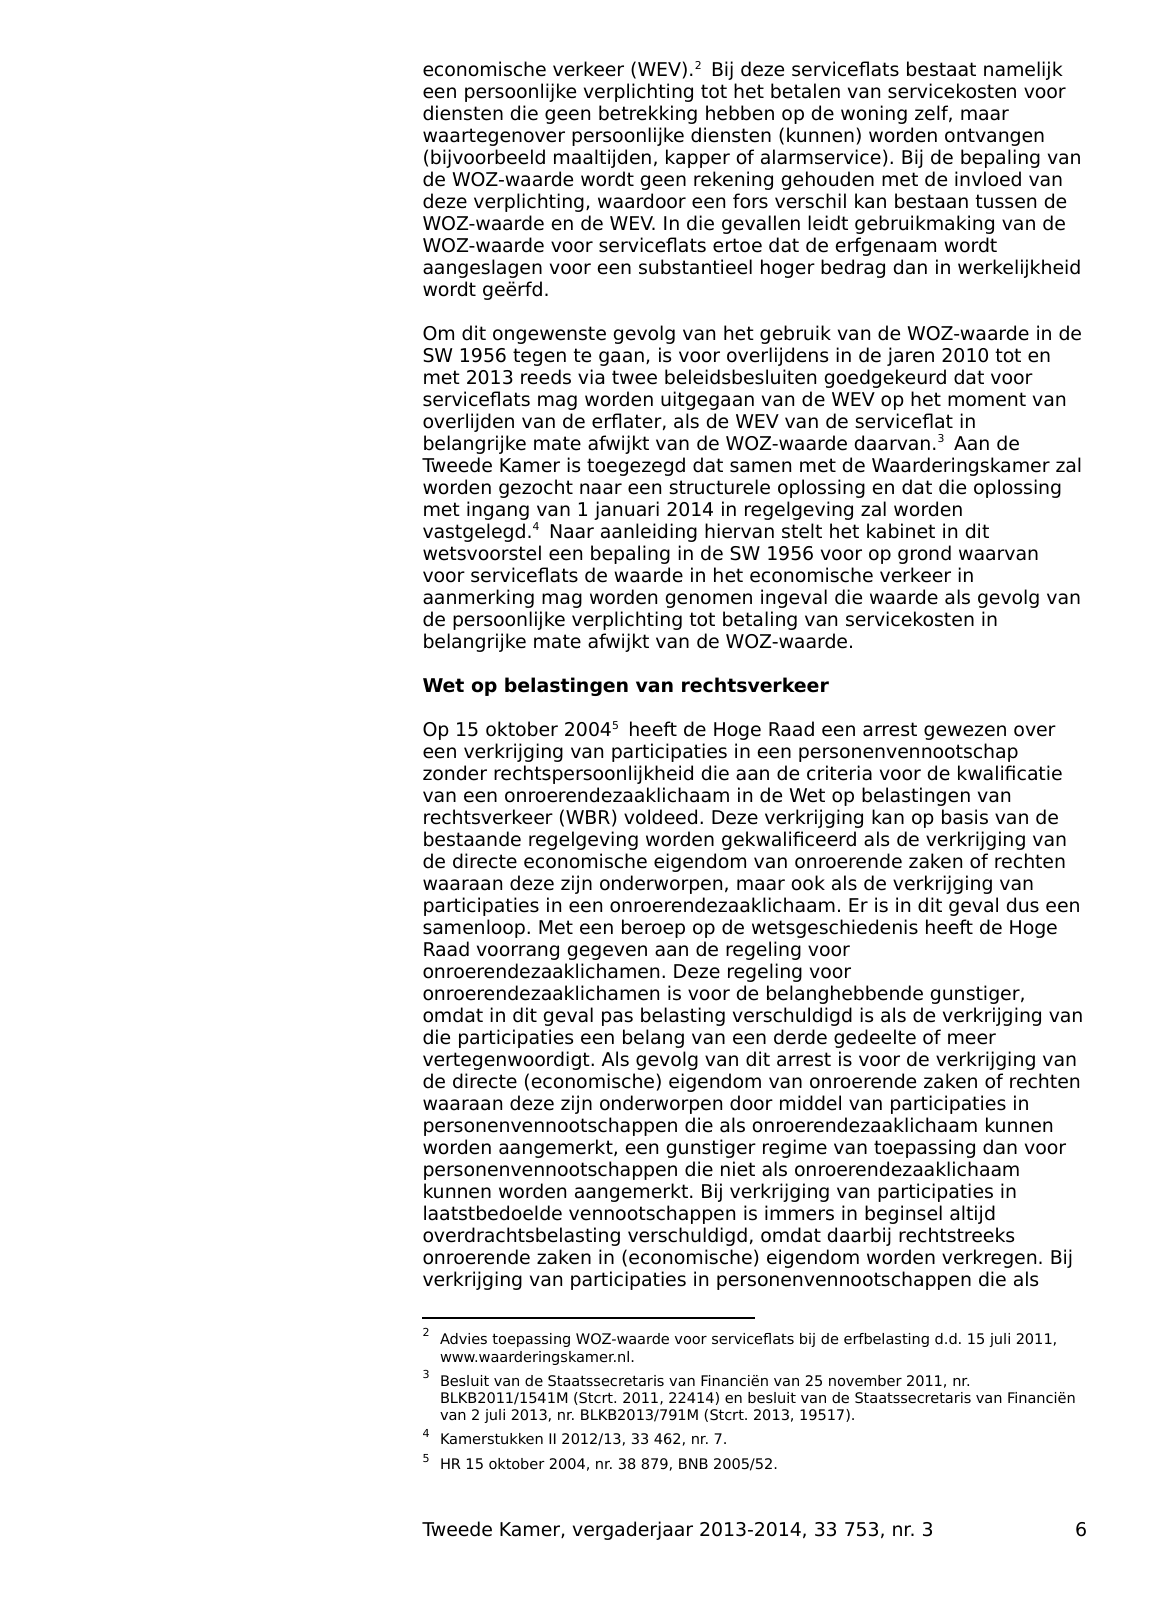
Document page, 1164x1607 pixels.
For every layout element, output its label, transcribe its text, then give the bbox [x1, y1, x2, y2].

text Advies toepassing WOZ-waarde voor serviceflats bij de erfbelasting d.d. 15 juli 2011, www.waarderingskamer.nl. [422, 1327, 1087, 1366]
text Op 15 oktober 2004 heeft de Hoge Raad een arrest gewezen over een verkrijging van participaties in een personenvennootschap zonder rechtspersoonlijkheid die aan de criteria voor de kwalificatie van een onroerendezaaklichaam in de Wet op belastingen van rechtsverkeer (WBR) voldeed. Deze verkrijging kan op basis van de bestaande regelgeving worden gekwalificeerd als de verkrijging van de directe economische eigendom van onroerende zaken of rechten waaraan deze zijn onderworpen, maar ook als de verkrijging van participaties in een onroerendezaaklichaam. Er is in dit geval dus een samenloop. Met een beroep op de wetsgeschiedenis heeft de Hoge Raad voorrang gegeven aan de regeling voor onroerendezaaklichamen. Deze regeling voor onroerendezaaklichamen is voor de belanghebbende gunstiger, omdat in dit geval pas belasting verschuldigd is als de verkrijging van die participaties een belang van een derde gedeelte of meer vertegenwoordigt. Als gevolg van dit arrest is voor de verkrijging van de directe (economische) eigendom van onroerende zaken of rechten waaraan deze zijn onderworpen door middel van participaties in personenvennootschappen die als onroerendezaaklichaam kunnen worden aangemerkt, een gunstiger regime van toepassing dan voor personenvennootschappen die niet als onroerendezaaklichaam kunnen worden aangemerkt. Bij verkrijging van participaties in laatstbedoelde vennootschappen is immers in beginsel altijd overdrachtsbelasting verschuldigd, omdat daarbij rechtstreeks onroerende zaken in (economische) eigendom worden verkregen. Bij verkrijging van participaties in personenvennootschappen die als [422, 719, 1087, 1291]
text Besluit van de Staatssecretaris van Financiën van 25 november 2011, nr. BLKB2011/1541M (Stcrt. 2011, 22414) en besluit van de Staatssecretaris van Financiën van 2 juli 2013, nr. BLKB2013/791M (Stcrt. 2013, 19517). [422, 1368, 1087, 1424]
text HR 15 oktober 2004, nr. 38 879, BNB 2005/52. [422, 1452, 1087, 1474]
text Kamerstukken II 2012/13, 33 462, nr. 7. [422, 1427, 1087, 1449]
text Om dit ongewenste gevolg van het gebruik van de WOZ-waarde in de SW 1956 tegen te gaan, is voor overlijdens in de jaren 2010 tot en met 2013 reeds via twee beleidsbesluiten goedgekeurd dat voor serviceflats mag worden uitgegaan van de WEV op het moment van overlijden van de erflater, als de WEV van de serviceflat in belangrijke mate afwijkt van de WOZ-waarde daarvan. Aan de Tweede Kamer is toegezegd dat samen met de Waarderingskamer zal worden gezocht naar een structurele oplossing en dat die oplossing met ingang van 1 januari 2014 in regelgeving zal worden vastgelegd. Naar aanleiding hiervan stelt het kabinet in dit wetsvoorstel een bepaling in de SW 1956 voor op grond waarvan voor serviceflats de waarde in het economische verkeer in aanmerking mag worden genomen ingeval die waarde als gevolg van de persoonlijke verplichting tot betaling van servicekosten in belangrijke mate afwijkt van de WOZ-waarde. [422, 323, 1087, 653]
subtitle Wet op belastingen van rechtsverkeer [422, 675, 1087, 697]
text economische verkeer (WEV). Bij deze serviceflats bestaat namelijk een persoonlijke verplichting tot het betalen van servicekosten voor diensten die geen betrekking hebben op de woning zelf, maar waartegenover persoonlijke diensten (kunnen) worden ontvangen (bijvoorbeeld maaltijden, kapper of alarmservice). Bij de bepaling van de WOZ-waarde wordt geen rekening gehouden met de invloed van deze verplichting, waardoor een fors verschil kan bestaan tussen de WOZ-waarde en de WEV. In die gevallen leidt gebruikmaking van de WOZ-waarde voor serviceflats ertoe dat de erfgenaam wordt aangeslagen voor een substantieel hoger bedrag dan in werkelijkheid wordt geërfd. [422, 59, 1087, 301]
